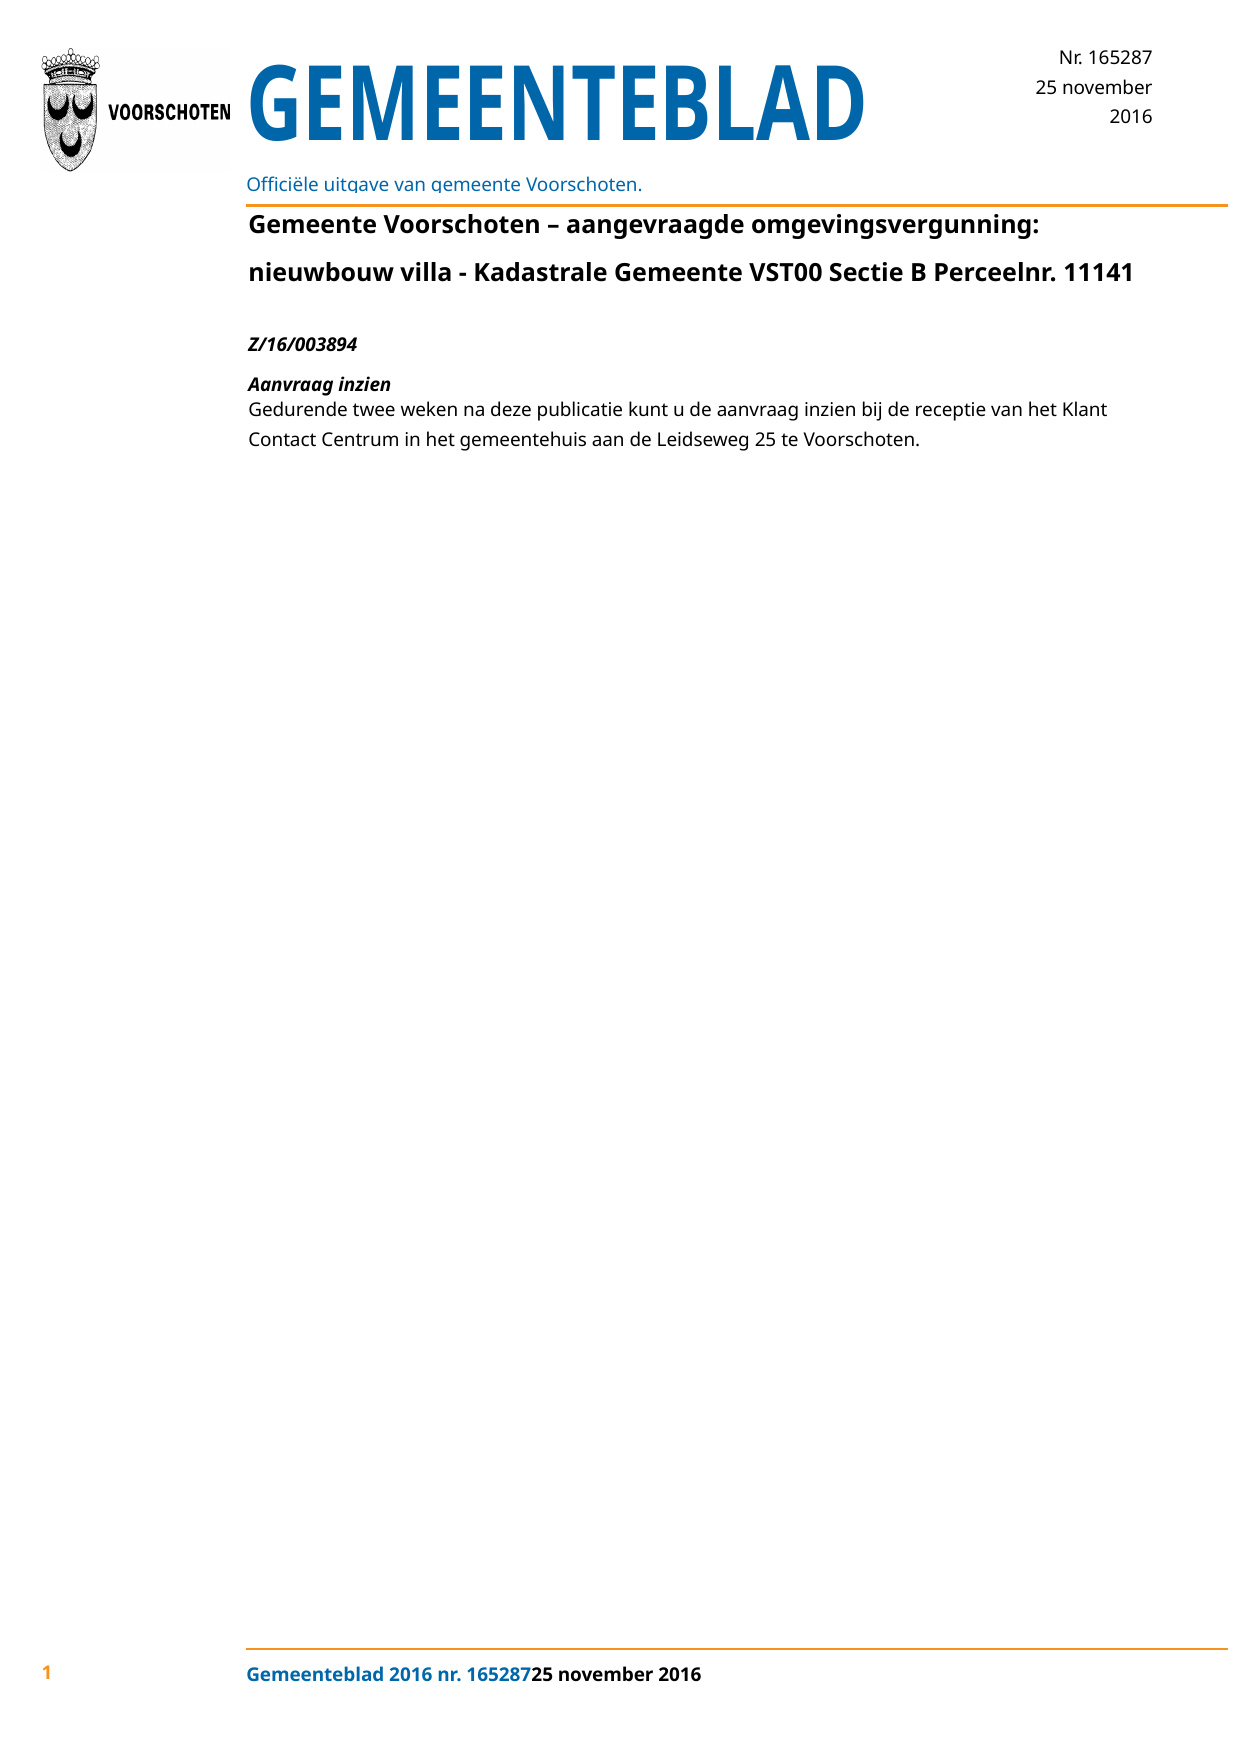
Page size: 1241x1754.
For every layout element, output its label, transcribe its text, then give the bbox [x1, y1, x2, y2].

text Gedurende twee weken na deze publicatie kunt u de aanvraag inzien bij de receptie van het Klant Contact Centrum in het gemeentehuis aan de Leidseweg 25 te Voorschoten. [248, 396, 1152, 452]
text Z/16/003894 [248, 331, 1152, 357]
text Gemeente Voorschoten – aangevraagde omgevingsvergunning: nieuwbouw villa - Kadastrale Gemeente VST00 Sectie B Perceelnr. 11141 [248, 207, 1152, 288]
text Aanvraag inzien [248, 371, 1152, 396]
picture [41, 47, 231, 172]
